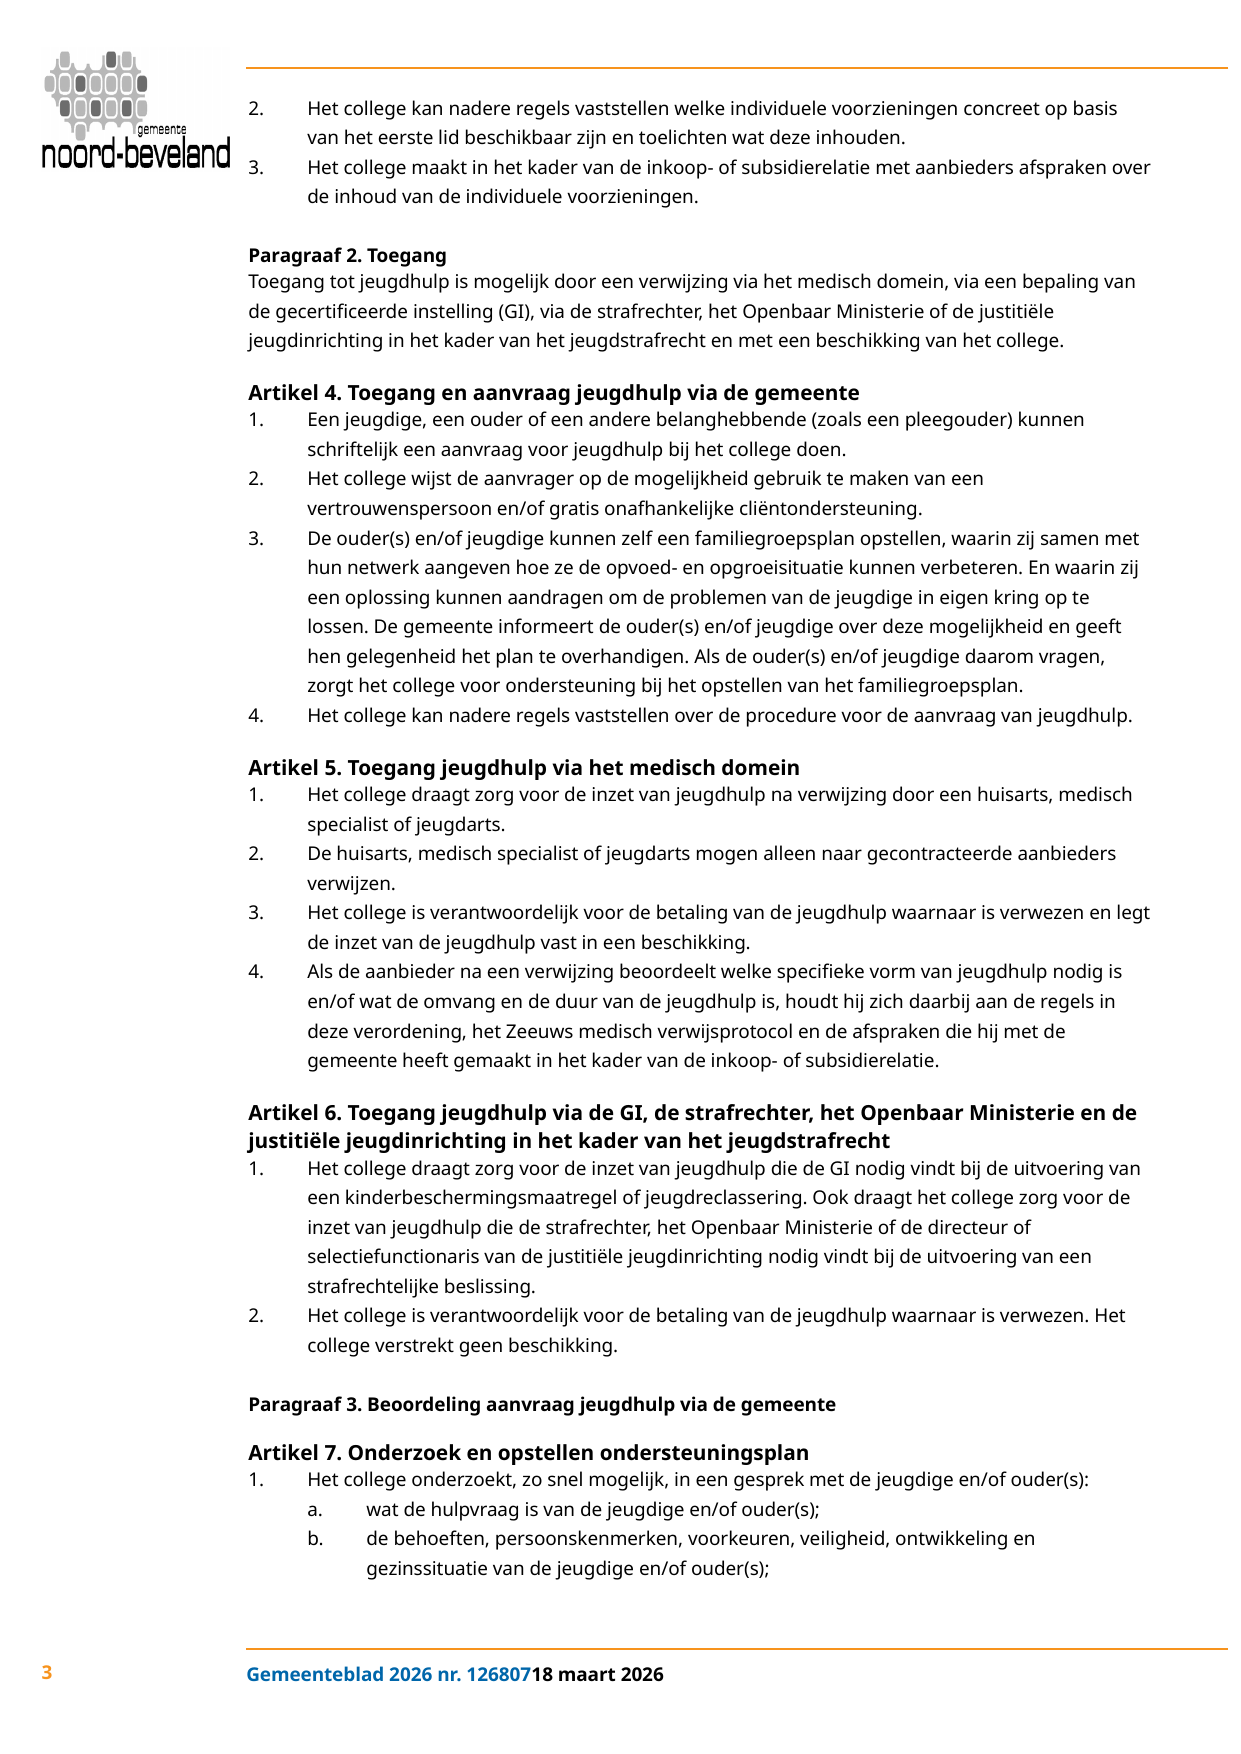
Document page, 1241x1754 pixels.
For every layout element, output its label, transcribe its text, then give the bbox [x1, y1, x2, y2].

list Het college kan nadere regels vaststellen welke individuele voorzieningen concreet op basis van het eerste lid beschikbaar zijn en toelichten wat deze inhouden. [248, 95, 1152, 150]
text Paragraaf 3. Beoordeling aanvraag jeugdhulp via de gemeente [248, 1391, 1152, 1417]
list Een jeugdige, een ouder of een andere belanghebbende (zoals een pleegouder) kunnen schriftelijk een aanvraag voor jeugdhulp bij het college doen. [248, 406, 1152, 462]
list Het college is verantwoordelijk voor de betaling van de jeugdhulp waarnaar is verwezen en legt de inzet van de jeugdhulp vast in een beschikking. [248, 899, 1152, 955]
text Paragraaf 2. Toegang [248, 243, 1152, 268]
list Als de aanbieder na een verwijzing beoordeelt welke specifieke vorm van jeugdhulp nodig is en/of wat de omvang en de duur van de jeugdhulp is, houdt hij zich daarbij aan de regels in deze verordening, het Zeeuws medisch verwijsprotocol en de afspraken die hij met de gemeente heeft gemaakt in het kader van de inkoop- of subsidierelatie. [248, 959, 1152, 1073]
text Toegang tot jeugdhulp is mogelijk door een verwijzing via het medisch domein, via een bepaling van de gecertificeerde instelling (GI), via de strafrechter, het Openbaar Ministerie of de justitiële jeugdinrichting in het kader van het jeugdstrafrecht en met een beschikking van het college. [248, 268, 1152, 353]
text Artikel 7. Onderzoek en opstellen ondersteuningsplan [248, 1438, 1152, 1466]
text Artikel 4. Toegang en aanvraag jeugdhulp via de gemeente [248, 378, 1152, 406]
list de behoeften, persoonskenmerken, voorkeuren, veiligheid, ontwikkeling en gezinssituatie van de jeugdige en/of ouder(s); [307, 1526, 1152, 1581]
text Artikel 6. Toegang jeugdhulp via de GI, de strafrechter, het Openbaar Ministerie en de justitiële jeugdinrichting in het kader van het jeugdstrafrecht [248, 1098, 1152, 1155]
list Het college draagt zorg voor de inzet van jeugdhulp na verwijzing door een huisarts, medisch specialist of jeugdarts. [248, 781, 1152, 836]
list Het college maakt in het kader van de inkoop- of subsidierelatie met aanbieders afspraken over de inhoud van de individuele voorzieningen. [248, 154, 1152, 209]
picture [41, 47, 231, 172]
text Artikel 5. Toegang jeugdhulp via het medisch domein [248, 753, 1152, 781]
list Het college wijst de aanvrager op de mogelijkheid gebruik te maken van een vertrouwenspersoon en/of gratis onafhankelijke cliëntondersteuning. [248, 466, 1152, 521]
list Het college kan nadere regels vaststellen over de procedure voor de aanvraag van jeugdhulp. [248, 702, 1152, 728]
list De ouder(s) en/of jeugdige kunnen zelf een familiegroepsplan opstellen, waarin zij samen met hun netwerk aangeven hoe ze de opvoed- en opgroeisituatie kunnen verbeteren. En waarin zij een oplossing kunnen aandragen om de problemen van de jeugdige in eigen kring op te lossen. De gemeente informeert de ouder(s) en/of jeugdige over deze mogelijkheid en geeft hen gelegenheid het plan te overhandigen. Als de ouder(s) en/of jeugdige daarom vragen, zorgt het college voor ondersteuning bij het opstellen van het familiegroepsplan. [248, 525, 1152, 698]
list De huisarts, medisch specialist of jeugdarts mogen alleen naar gecontracteerde aanbieders verwijzen. [248, 840, 1152, 896]
list Het college draagt zorg voor de inzet van jeugdhulp die de GI nodig vindt bij de uitvoering van een kinderbeschermingsmaatregel of jeugdreclassering. Ook draagt het college zorg voor de inzet van jeugdhulp die de strafrechter, het Openbaar Ministerie of de directeur of selectiefunctionaris van de justitiële jeugdinrichting nodig vindt bij de uitvoering van een strafrechtelijke beslissing. [248, 1155, 1152, 1299]
list wat de hulpvraag is van de jeugdige en/of ouder(s); [307, 1496, 1152, 1522]
list Het college is verantwoordelijk voor de betaling van de jeugdhulp waarnaar is verwezen. Het college verstrekt geen beschikking. [248, 1303, 1152, 1358]
list Het college onderzoekt, zo snel mogelijk, in een gesprek met de jeugdige en/of ouder(s): [248, 1466, 1152, 1492]
